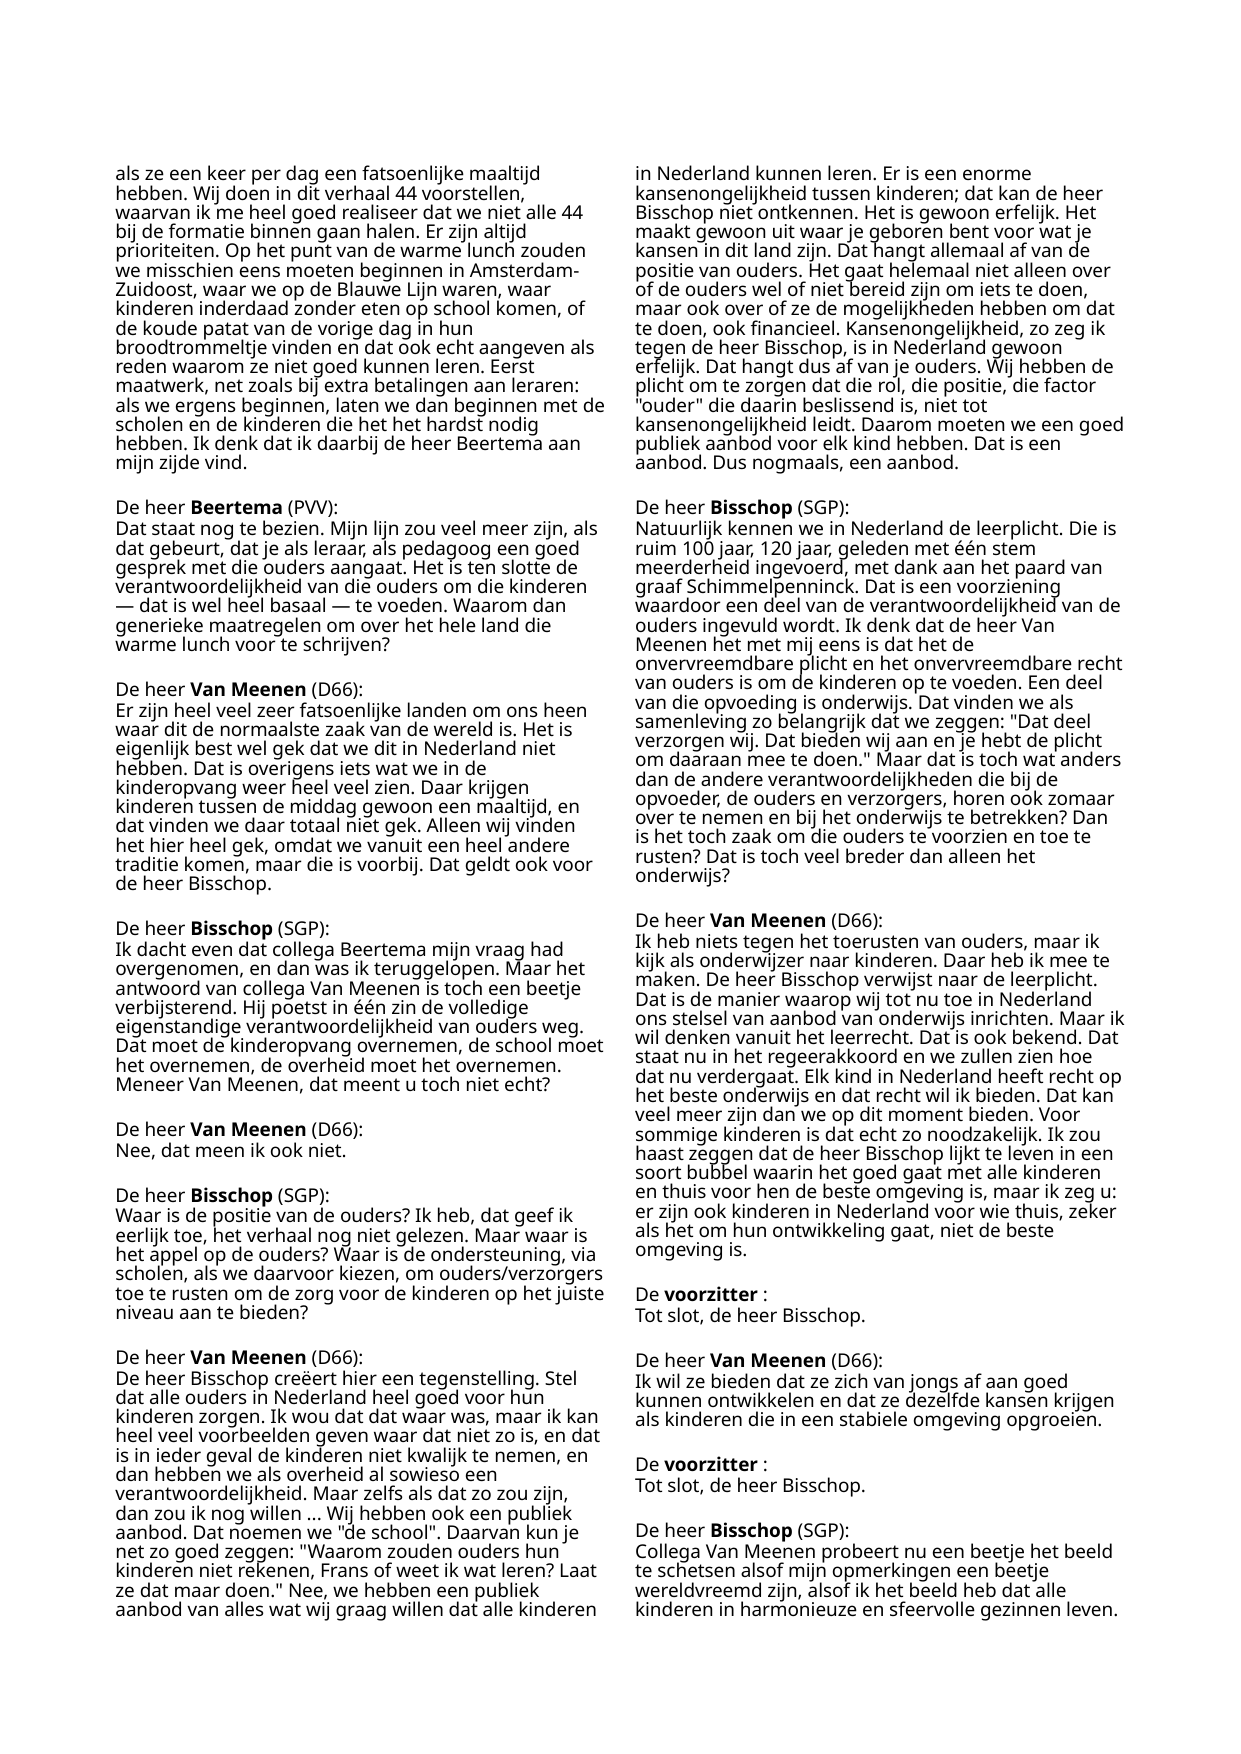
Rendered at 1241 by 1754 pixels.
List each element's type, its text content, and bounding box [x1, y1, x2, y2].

text De voorzitter : [635, 1281, 1125, 1307]
text De heer Van Meenen (D66): [115, 676, 605, 702]
text De heer Bisschop creëert hier een tegenstelling. Stel dat alle ouders in Nederland heel goed voor hun kinderen zorgen. Ik wou dat dat waar was, maar ik kan heel veel voorbeelden geven waar dat niet zo is, en dat is in ieder geval de kinderen niet kwalijk te nemen, en dan hebben we als overheid al sowieso een verantwoordelijkheid. Maar zelfs als dat zo zou zijn, dan zou ik nog willen ... Wij hebben ook een publiek aanbod. Dat noemen we "de school". Daarvan kun je net zo goed zeggen: "Waarom zouden ouders hun kinderen niet rekenen, Frans of weet ik wat leren? Laat ze dat maar doen." Nee, we hebben een publiek aanbod van alles wat wij graag willen dat alle kinderen [115, 1370, 605, 1620]
text Natuurlijk kennen we in Nederland de leerplicht. Die is ruim 100 jaar, 120 jaar, geleden met één stem meerderheid ingevoerd, met dank aan het paard van graaf Schimmelpenninck. Dat is een voorziening waardoor een deel van de verantwoordelijkheid van de ouders ingevuld wordt. Ik denk dat de heer Van Meenen het met mij eens is dat het de onvervreemdbare plicht en het onvervreemdbare recht van ouders is om de kinderen op te voeden. Een deel van die opvoeding is onderwijs. Dat vinden we als samenleving zo belangrijk dat we zeggen: "Dat deel verzorgen wij. Dat bieden wij aan en je hebt de plicht om daaraan mee te doen." Maar dat is toch wat anders dan de andere verantwoordelijkheden die bij de opvoeder, de ouders en verzorgers, horen ook zomaar over te nemen en bij het onderwijs te betrekken? Dan is het toch zaak om die ouders te voorzien en toe te rusten? Dat is toch veel breder dan alleen het onderwijs? [635, 520, 1125, 886]
text De heer Bisschop (SGP): [635, 1517, 1125, 1543]
text Er zijn heel veel zeer fatsoenlijke landen om ons heen waar dit de normaalste zaak van de wereld is. Het is eigenlijk best wel gek dat we dit in Nederland niet hebben. Dat is overigens iets wat we in de kinderopvang weer heel veel zien. Daar krijgen kinderen tussen de middag gewoon een maaltijd, en dat vinden we daar totaal niet gek. Alleen wij vinden het hier heel gek, omdat we vanuit een heel andere traditie komen, maar die is voorbij. Dat geldt ook voor de heer Bisschop. [115, 702, 605, 894]
text Nee, dat meen ik ook niet. [115, 1142, 605, 1161]
text De heer Beertema (PVV): [115, 494, 605, 520]
text Ik dacht even dat collega Beertema mijn vraag had overgenomen, en dan was ik teruggelopen. Maar het antwoord van collega Van Meenen is toch een beetje verbijsterend. Hij poetst in één zin de volledige eigenstandige verantwoordelijkheid van ouders weg. Dat moet de kinderopvang overnemen, de school moet het overnemen, de overheid moet het overnemen. Meneer Van Meenen, dat meent u toch niet echt? [115, 941, 605, 1095]
text Tot slot, de heer Bisschop. [635, 1477, 1125, 1497]
text Ik wil ze bieden dat ze zich van jongs af aan goed kunnen ontwikkelen en dat ze dezelfde kansen krijgen als kinderen die in een stabiele omgeving opgroeien. [635, 1373, 1125, 1431]
text als ze een keer per dag een fatsoenlijke maaltijd hebben. Wij doen in dit verhaal 44 voorstellen, waarvan ik me heel goed realiseer dat we niet alle 44 bij de formatie binnen gaan halen. Er zijn altijd prioriteiten. Op het punt van de warme lunch zouden we misschien eens moeten beginnen in Amsterdam-Zuidoost, waar we op de Blauwe Lijn waren, waar kinderen inderdaad zonder eten op school komen, of de koude patat van de vorige dag in hun broodtrommeltje vinden en dat ook echt aangeven als reden waarom ze niet goed kunnen leren. Eerst maatwerk, net zoals bij extra betalingen aan leraren: als we ergens beginnen, laten we dan beginnen met de scholen en de kinderen die het het hardst nodig hebben. Ik denk dat ik daarbij de heer Beertema aan mijn zijde vind. [115, 165, 605, 474]
text Waar is de positie van de ouders? Ik heb, dat geef ik eerlijk toe, het verhaal nog niet gelezen. Maar waar is het appel op de ouders? Waar is de ondersteuning, via scholen, als we daarvoor kiezen, om ouders/verzorgers toe te rusten om de zorg voor de kinderen op het juiste niveau aan te bieden? [115, 1207, 605, 1323]
text De heer Bisschop (SGP): [635, 494, 1125, 520]
text De heer Bisschop (SGP): [115, 1182, 605, 1207]
text De heer Van Meenen (D66): [115, 1116, 605, 1142]
text De heer Bisschop (SGP): [115, 915, 605, 941]
text De heer Van Meenen (D66): [635, 907, 1125, 933]
text in Nederland kunnen leren. Er is een enorme kansenongelijkheid tussen kinderen; dat kan de heer Bisschop niet ontkennen. Het is gewoon erfelijk. Het maakt gewoon uit waar je geboren bent voor wat je kansen in dit land zijn. Dat hangt allemaal af van de positie van ouders. Het gaat helemaal niet alleen over of de ouders wel of niet bereid zijn om iets te doen, maar ook over of ze de mogelijkheden hebben om dat te doen, ook financieel. Kansenongelijkheid, zo zeg ik tegen de heer Bisschop, is in Nederland gewoon erfelijk. Dat hangt dus af van je ouders. Wij hebben de plicht om te zorgen dat die rol, die positie, die factor "ouder" die daarin beslissend is, niet tot kansenongelijkheid leidt. Daarom moeten we een goed publiek aanbod voor elk kind hebben. Dat is een aanbod. Dus nogmaals, een aanbod. [635, 165, 1125, 474]
text De heer Van Meenen (D66): [635, 1347, 1125, 1373]
text Collega Van Meenen probeert nu een beetje het beeld te schetsen alsof mijn opmerkingen een beetje wereldvreemd zijn, alsof ik het beeld heb dat alle kinderen in harmonieuze en sfeervolle gezinnen leven. [635, 1543, 1125, 1620]
text Dat staat nog te bezien. Mijn lijn zou veel meer zijn, als dat gebeurt, dat je als leraar, als pedagoog een goed gesprek met die ouders aangaat. Het is ten slotte de verantwoordelijkheid van die ouders om die kinderen — dat is wel heel basaal — te voeden. Waarom dan generieke maatregelen om over het hele land die warme lunch voor te schrijven? [115, 520, 605, 655]
text De voorzitter : [635, 1452, 1125, 1477]
text De heer Van Meenen (D66): [115, 1344, 605, 1370]
text Tot slot, de heer Bisschop. [635, 1307, 1125, 1326]
text Ik heb niets tegen het toerusten van ouders, maar ik kijk als onderwijzer naar kinderen. Daar heb ik mee te maken. De heer Bisschop verwijst naar de leerplicht. Dat is de manier waarop wij tot nu toe in Nederland ons stelsel van aanbod van onderwijs inrichten. Maar ik wil denken vanuit het leerrecht. Dat is ook bekend. Dat staat nu in het regeerakkoord en we zullen zien hoe dat nu verdergaat. Elk kind in Nederland heeft recht op het beste onderwijs en dat recht wil ik bieden. Dat kan veel meer zijn dan we op dit moment bieden. Voor sommige kinderen is dat echt zo noodzakelijk. Ik zou haast zeggen dat de heer Bisschop lijkt te leven in een soort bubbel waarin het goed gaat met alle kinderen en thuis voor hen de beste omgeving is, maar ik zeg u: er zijn ook kinderen in Nederland voor wie thuis, zeker als het om hun ontwikkeling gaat, niet de beste omgeving is. [635, 933, 1125, 1261]
